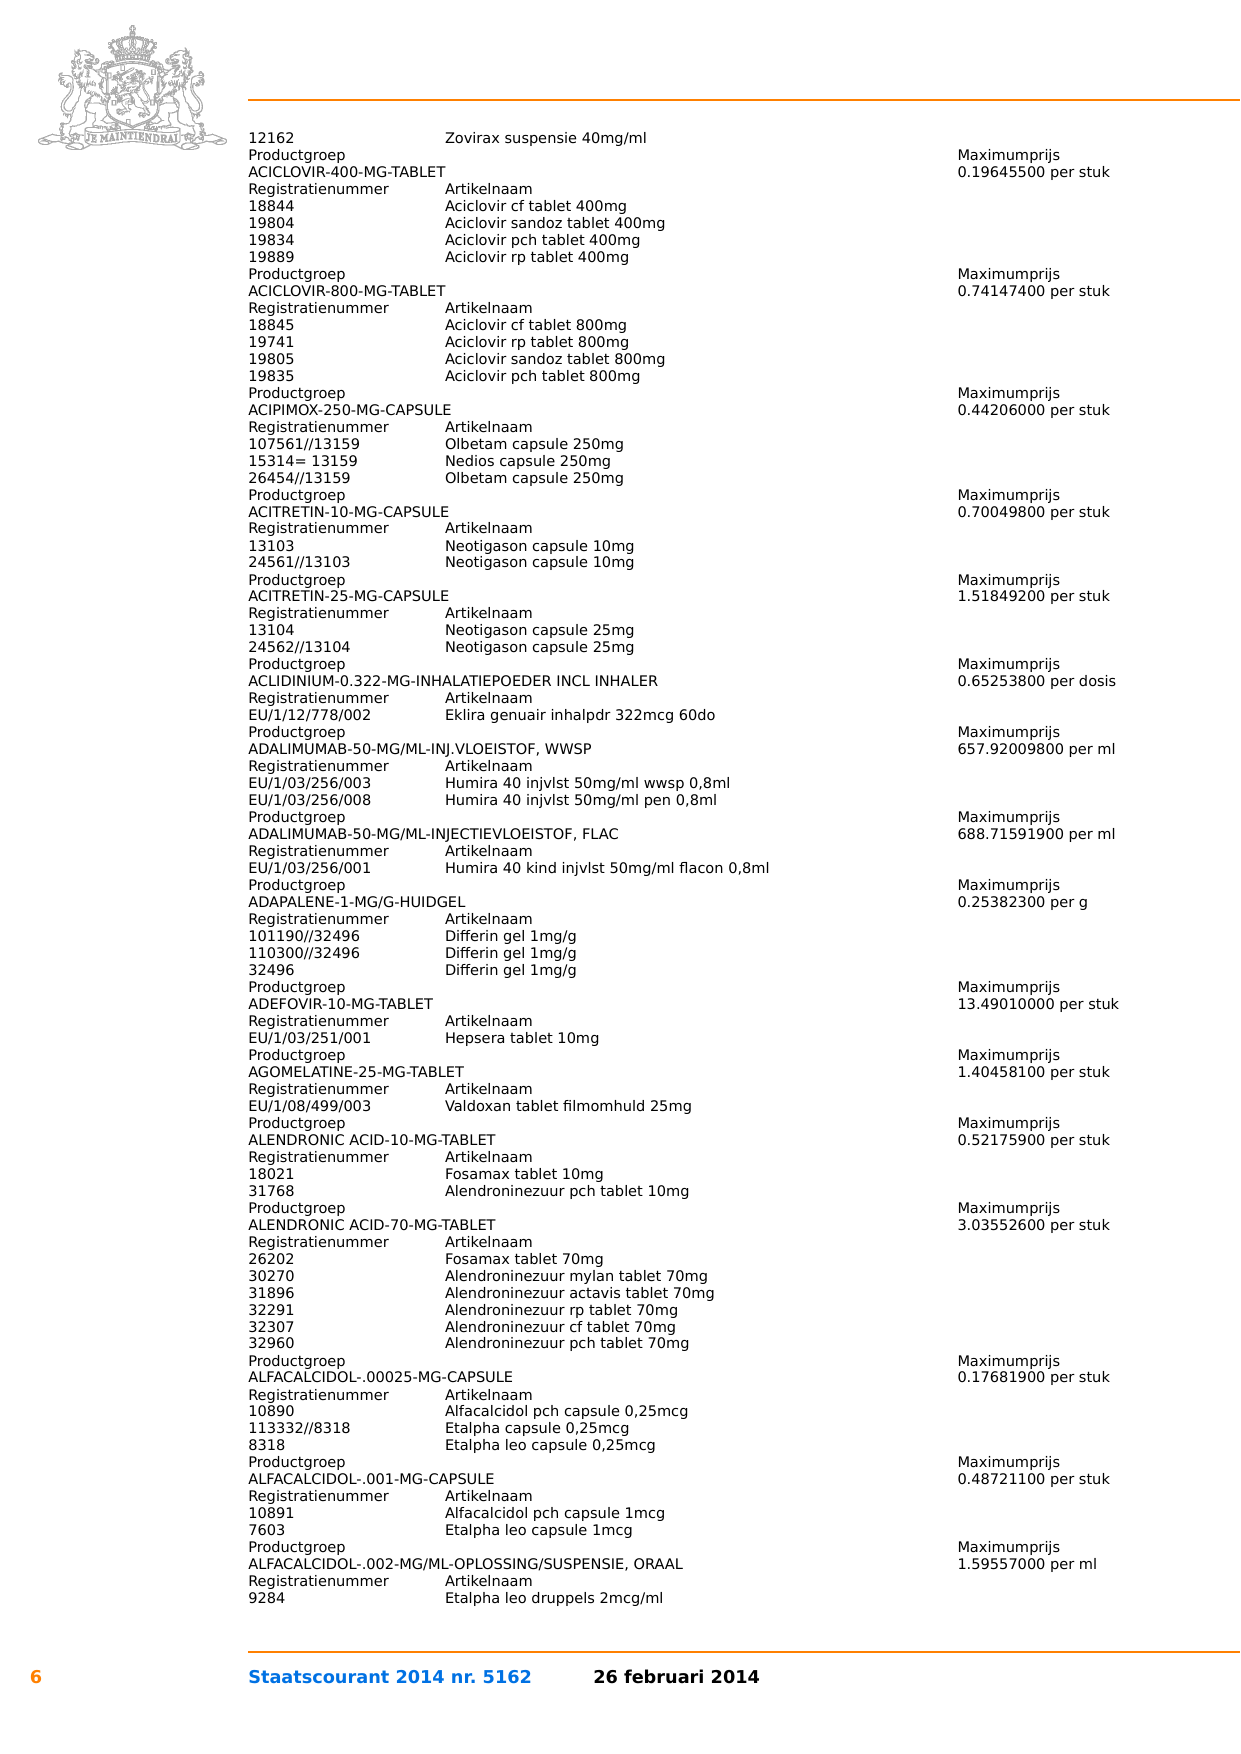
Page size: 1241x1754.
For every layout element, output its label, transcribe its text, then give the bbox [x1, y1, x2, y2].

table_cell Registratienummer [248, 181, 439, 198]
table_cell Maximumprijs [951, 809, 1163, 826]
table_cell Productgroep [248, 1115, 439, 1132]
table_cell Aciclovir sandoz tablet 400mg [439, 215, 951, 232]
table_cell 19805 [248, 351, 439, 368]
table_cell [951, 334, 1163, 351]
table_cell ALENDRONIC ACID-10-MG-TABLET [248, 1132, 951, 1149]
table_cell [439, 1115, 951, 1132]
table_cell 32291 [248, 1301, 439, 1318]
table_cell 24561//13103 [248, 554, 439, 571]
table_cell Maximumprijs [951, 1353, 1163, 1369]
table_cell Productgroep [248, 1047, 439, 1064]
table_cell Artikelnaam [439, 300, 951, 317]
table_cell [951, 1183, 1163, 1199]
table_cell [951, 1013, 1163, 1030]
table_cell [951, 1420, 1163, 1437]
table_cell 7603 [248, 1522, 439, 1539]
table_cell [951, 520, 1163, 537]
table_cell Hepsera tablet 10mg [439, 1030, 951, 1047]
table_cell 10890 [248, 1403, 439, 1420]
table_cell [951, 1319, 1163, 1335]
table_cell 32307 [248, 1319, 439, 1335]
table_cell Artikelnaam [439, 1573, 951, 1590]
table_cell [951, 300, 1163, 317]
picture [38, 25, 227, 150]
table_cell Fosamax tablet 10mg [439, 1166, 951, 1183]
table_cell Maximumprijs [951, 877, 1163, 894]
table_cell [951, 232, 1163, 249]
table_cell Registratienummer [248, 1573, 439, 1590]
table_cell ACIPIMOX-250-MG-CAPSULE [248, 402, 951, 418]
table_cell [951, 1149, 1163, 1166]
table_cell Humira 40 injvlst 50mg/ml wwsp 0,8ml [439, 775, 951, 792]
table_cell Productgroep [248, 486, 439, 503]
table_cell Registratienummer [248, 520, 439, 537]
table_cell 19741 [248, 334, 439, 351]
table_cell ACITRETIN-10-MG-CAPSULE [248, 504, 951, 520]
table_cell Registratienummer [248, 300, 439, 317]
table_cell [439, 724, 951, 741]
table_cell Artikelnaam [439, 911, 951, 928]
table_cell Artikelnaam [439, 843, 951, 860]
table_cell Maximumprijs [951, 266, 1163, 283]
table_cell [951, 1522, 1163, 1539]
table_cell 101190//32496 [248, 928, 439, 945]
table_cell ADEFOVIR-10-MG-TABLET [248, 996, 951, 1013]
table_cell [951, 1030, 1163, 1047]
table_cell Alendroninezuur actavis tablet 70mg [439, 1285, 951, 1301]
table_cell [951, 639, 1163, 656]
table_cell 3.03552600 per stuk [951, 1217, 1163, 1233]
table_cell [951, 419, 1163, 436]
table_cell 30270 [248, 1268, 439, 1284]
table_cell Neotigason capsule 10mg [439, 554, 951, 571]
table_cell Alendroninezuur rp tablet 70mg [439, 1301, 951, 1318]
table_cell Registratienummer [248, 419, 439, 436]
table_cell 12162 [248, 130, 439, 147]
table_cell 19804 [248, 215, 439, 232]
table_cell Artikelnaam [439, 520, 951, 537]
table_cell Aciclovir cf tablet 400mg [439, 198, 951, 215]
table_cell 15314= 13159 [248, 453, 439, 469]
table_cell Maximumprijs [951, 486, 1163, 503]
table_cell Maximumprijs [951, 656, 1163, 673]
table_cell [439, 979, 951, 996]
table_cell Nedios capsule 250mg [439, 453, 951, 469]
table_cell 1.51849200 per stuk [951, 588, 1163, 605]
table_cell ALFACALCIDOL-.001-MG-CAPSULE [248, 1471, 951, 1488]
table_cell [951, 1437, 1163, 1454]
table_cell EU/1/03/256/001 [248, 860, 439, 877]
table_cell Artikelnaam [439, 1081, 951, 1098]
table_cell [951, 1234, 1163, 1251]
table_cell Artikelnaam [439, 1488, 951, 1505]
table_cell [439, 266, 951, 283]
table_cell Aciclovir sandoz tablet 800mg [439, 351, 951, 368]
table_cell Alfacalcidol pch capsule 1mcg [439, 1505, 951, 1522]
table_cell 24562//13104 [248, 639, 439, 656]
table_cell 18844 [248, 198, 439, 215]
table_cell [951, 860, 1163, 877]
table_cell Maximumprijs [951, 1200, 1163, 1217]
table_cell Fosamax tablet 70mg [439, 1251, 951, 1267]
table_cell Artikelnaam [439, 1149, 951, 1166]
table_cell 19889 [248, 249, 439, 266]
table_cell 13103 [248, 538, 439, 554]
table_cell ALFACALCIDOL-.00025-MG-CAPSULE [248, 1369, 951, 1386]
table_cell Maximumprijs [951, 571, 1163, 588]
table_cell 1.59557000 per ml [951, 1556, 1163, 1573]
table_cell Productgroep [248, 877, 439, 894]
table_cell Registratienummer [248, 1488, 439, 1505]
table_cell 0.52175900 per stuk [951, 1132, 1163, 1149]
table_cell Maximumprijs [951, 979, 1163, 996]
table_cell ACICLOVIR-400-MG-TABLET [248, 164, 951, 181]
table_cell Productgroep [248, 571, 439, 588]
table_cell [951, 1505, 1163, 1522]
table_cell Productgroep [248, 147, 439, 164]
table_cell EU/1/03/256/008 [248, 792, 439, 809]
table_cell [951, 928, 1163, 945]
table_cell [439, 1353, 951, 1369]
table_cell [951, 130, 1163, 147]
table_cell 9284 [248, 1590, 439, 1607]
table_cell [951, 538, 1163, 554]
table_cell 113332//8318 [248, 1420, 439, 1437]
table_cell Productgroep [248, 656, 439, 673]
table_cell Artikelnaam [439, 758, 951, 775]
table_cell [951, 1251, 1163, 1267]
table_cell Aciclovir pch tablet 800mg [439, 368, 951, 384]
table_cell Neotigason capsule 25mg [439, 622, 951, 639]
table_cell 0.70049800 per stuk [951, 504, 1163, 520]
table_cell 110300//32496 [248, 945, 439, 962]
table_cell [951, 249, 1163, 266]
table_cell 107561//13159 [248, 436, 439, 452]
table_cell Artikelnaam [439, 1386, 951, 1403]
table_cell Olbetam capsule 250mg [439, 436, 951, 452]
table_cell EU/1/03/251/001 [248, 1030, 439, 1047]
table_cell [439, 147, 951, 164]
table_cell Aciclovir pch tablet 400mg [439, 232, 951, 249]
table_cell Valdoxan tablet filmomhuld 25mg [439, 1098, 951, 1115]
table_cell Differin gel 1mg/g [439, 945, 951, 962]
table_cell [951, 1403, 1163, 1420]
table_cell [951, 470, 1163, 486]
table_cell ALENDRONIC ACID-70-MG-TABLET [248, 1217, 951, 1233]
table_cell Zovirax suspensie 40mg/ml [439, 130, 951, 147]
table_cell [439, 1200, 951, 1217]
table_cell 31768 [248, 1183, 439, 1199]
table_cell [951, 1166, 1163, 1183]
table_cell Aciclovir rp tablet 400mg [439, 249, 951, 266]
table_cell Maximumprijs [951, 147, 1163, 164]
table_cell [951, 1098, 1163, 1115]
table_cell 31896 [248, 1285, 439, 1301]
table_cell Maximumprijs [951, 1115, 1163, 1132]
table_cell Differin gel 1mg/g [439, 928, 951, 945]
table_cell 18845 [248, 317, 439, 334]
table_cell Productgroep [248, 809, 439, 826]
table_cell EU/1/08/499/003 [248, 1098, 439, 1115]
table_cell [951, 1285, 1163, 1301]
table_cell [439, 656, 951, 673]
table_cell ACLIDINIUM-0.322-MG-INHALATIEPOEDER INCL INHALER [248, 673, 951, 690]
table_cell Humira 40 injvlst 50mg/ml pen 0,8ml [439, 792, 951, 809]
table_cell Registratienummer [248, 1386, 439, 1403]
table_cell Artikelnaam [439, 181, 951, 198]
table_cell Artikelnaam [439, 1234, 951, 1251]
table_cell 32960 [248, 1335, 439, 1352]
table_cell Registratienummer [248, 605, 439, 622]
table_cell 688.71591900 per ml [951, 826, 1163, 843]
table_cell Productgroep [248, 1539, 439, 1556]
table_cell Maximumprijs [951, 1454, 1163, 1471]
table_cell [951, 1488, 1163, 1505]
table_cell Productgroep [248, 1454, 439, 1471]
table_cell [951, 215, 1163, 232]
table_cell Registratienummer [248, 1234, 439, 1251]
table_cell 0.48721100 per stuk [951, 1471, 1163, 1488]
table_cell ALFACALCIDOL-.002-MG/ML-OPLOSSING/SUSPENSIE, ORAAL [248, 1556, 951, 1573]
table_cell Productgroep [248, 724, 439, 741]
table_cell Etalpha leo druppels 2mcg/ml [439, 1590, 951, 1607]
table_cell 13104 [248, 622, 439, 639]
table_cell 19835 [248, 368, 439, 384]
table_cell ADAPALENE-1-MG/G-HUIDGEL [248, 894, 951, 911]
table_cell 18021 [248, 1166, 439, 1183]
table_cell [951, 436, 1163, 452]
table_cell 0.74147400 per stuk [951, 283, 1163, 300]
table_cell 657.92009800 per ml [951, 741, 1163, 758]
table_cell 8318 [248, 1437, 439, 1454]
table_cell Productgroep [248, 979, 439, 996]
table_cell [951, 554, 1163, 571]
table_cell 0.17681900 per stuk [951, 1369, 1163, 1386]
table_cell [951, 707, 1163, 724]
table_cell Maximumprijs [951, 1047, 1163, 1064]
table_cell Aciclovir rp tablet 800mg [439, 334, 951, 351]
table_cell [951, 1268, 1163, 1284]
table_cell [439, 1454, 951, 1471]
table_cell Alendroninezuur pch tablet 10mg [439, 1183, 951, 1199]
table_cell Registratienummer [248, 690, 439, 707]
table_cell [439, 877, 951, 894]
table_cell 0.25382300 per g [951, 894, 1163, 911]
table_cell [439, 1539, 951, 1556]
table_cell Maximumprijs [951, 385, 1163, 402]
table_cell [951, 1081, 1163, 1098]
table_cell Alendroninezuur pch tablet 70mg [439, 1335, 951, 1352]
table_cell Registratienummer [248, 843, 439, 860]
table_cell ACICLOVIR-800-MG-TABLET [248, 283, 951, 300]
table_cell 0.19645500 per stuk [951, 164, 1163, 181]
table_cell Etalpha leo capsule 1mcg [439, 1522, 951, 1539]
table_cell [951, 1590, 1163, 1607]
table_cell Etalpha capsule 0,25mcg [439, 1420, 951, 1437]
table_cell Neotigason capsule 25mg [439, 639, 951, 656]
table_cell Registratienummer [248, 1149, 439, 1166]
table_cell 13.49010000 per stuk [951, 996, 1163, 1013]
table_cell [439, 1047, 951, 1064]
table_cell ADALIMUMAB-50-MG/ML-INJ.VLOEISTOF, WWSP [248, 741, 951, 758]
table_cell [439, 809, 951, 826]
table_cell 1.40458100 per stuk [951, 1064, 1163, 1081]
table_cell [951, 1386, 1163, 1403]
table_cell [951, 1335, 1163, 1352]
table_cell 26202 [248, 1251, 439, 1267]
table_cell Registratienummer [248, 758, 439, 775]
table_cell Alendroninezuur mylan tablet 70mg [439, 1268, 951, 1284]
table_cell [951, 453, 1163, 469]
table_cell [951, 1573, 1163, 1590]
table_cell [439, 571, 951, 588]
table_cell [951, 843, 1163, 860]
table_cell [951, 792, 1163, 809]
table_cell [951, 317, 1163, 334]
table_cell Neotigason capsule 10mg [439, 538, 951, 554]
table_cell Registratienummer [248, 1081, 439, 1098]
table_cell ACITRETIN-25-MG-CAPSULE [248, 588, 951, 605]
table_cell 19834 [248, 232, 439, 249]
table_cell Maximumprijs [951, 1539, 1163, 1556]
table_cell Registratienummer [248, 1013, 439, 1030]
table_cell 26454//13159 [248, 470, 439, 486]
table_cell [951, 351, 1163, 368]
table_cell 0.65253800 per dosis [951, 673, 1163, 690]
table_cell EU/1/12/778/002 [248, 707, 439, 724]
table_cell Aciclovir cf tablet 800mg [439, 317, 951, 334]
table_cell [439, 486, 951, 503]
table_cell [951, 368, 1163, 384]
table_cell [951, 690, 1163, 707]
table_cell [951, 945, 1163, 962]
table_cell 10891 [248, 1505, 439, 1522]
table_cell [951, 181, 1163, 198]
table_cell Productgroep [248, 266, 439, 283]
table_cell [951, 775, 1163, 792]
table_cell Alfacalcidol pch capsule 0,25mcg [439, 1403, 951, 1420]
table_cell Artikelnaam [439, 690, 951, 707]
table_cell [951, 198, 1163, 215]
table_cell 0.44206000 per stuk [951, 402, 1163, 418]
table_cell [951, 1301, 1163, 1318]
table_cell [951, 605, 1163, 622]
table_cell [951, 622, 1163, 639]
table_cell Productgroep [248, 1353, 439, 1369]
table_cell [951, 962, 1163, 979]
table_cell Humira 40 kind injvlst 50mg/ml flacon 0,8ml [439, 860, 951, 877]
table_cell Etalpha leo capsule 0,25mcg [439, 1437, 951, 1454]
table_cell Eklira genuair inhalpdr 322mcg 60do [439, 707, 951, 724]
table_cell [951, 758, 1163, 775]
table_cell [951, 911, 1163, 928]
table_cell Differin gel 1mg/g [439, 962, 951, 979]
table_cell Maximumprijs [951, 724, 1163, 741]
table_cell EU/1/03/256/003 [248, 775, 439, 792]
table_cell Artikelnaam [439, 1013, 951, 1030]
table_cell Olbetam capsule 250mg [439, 470, 951, 486]
table_cell [439, 385, 951, 402]
table_cell Alendroninezuur cf tablet 70mg [439, 1319, 951, 1335]
table_cell Productgroep [248, 1200, 439, 1217]
table_cell 32496 [248, 962, 439, 979]
table_cell Productgroep [248, 385, 439, 402]
table_cell Artikelnaam [439, 419, 951, 436]
table_cell AGOMELATINE-25-MG-TABLET [248, 1064, 951, 1081]
table_cell Artikelnaam [439, 605, 951, 622]
table_cell Registratienummer [248, 911, 439, 928]
table_cell ADALIMUMAB-50-MG/ML-INJECTIEVLOEISTOF, FLAC [248, 826, 951, 843]
